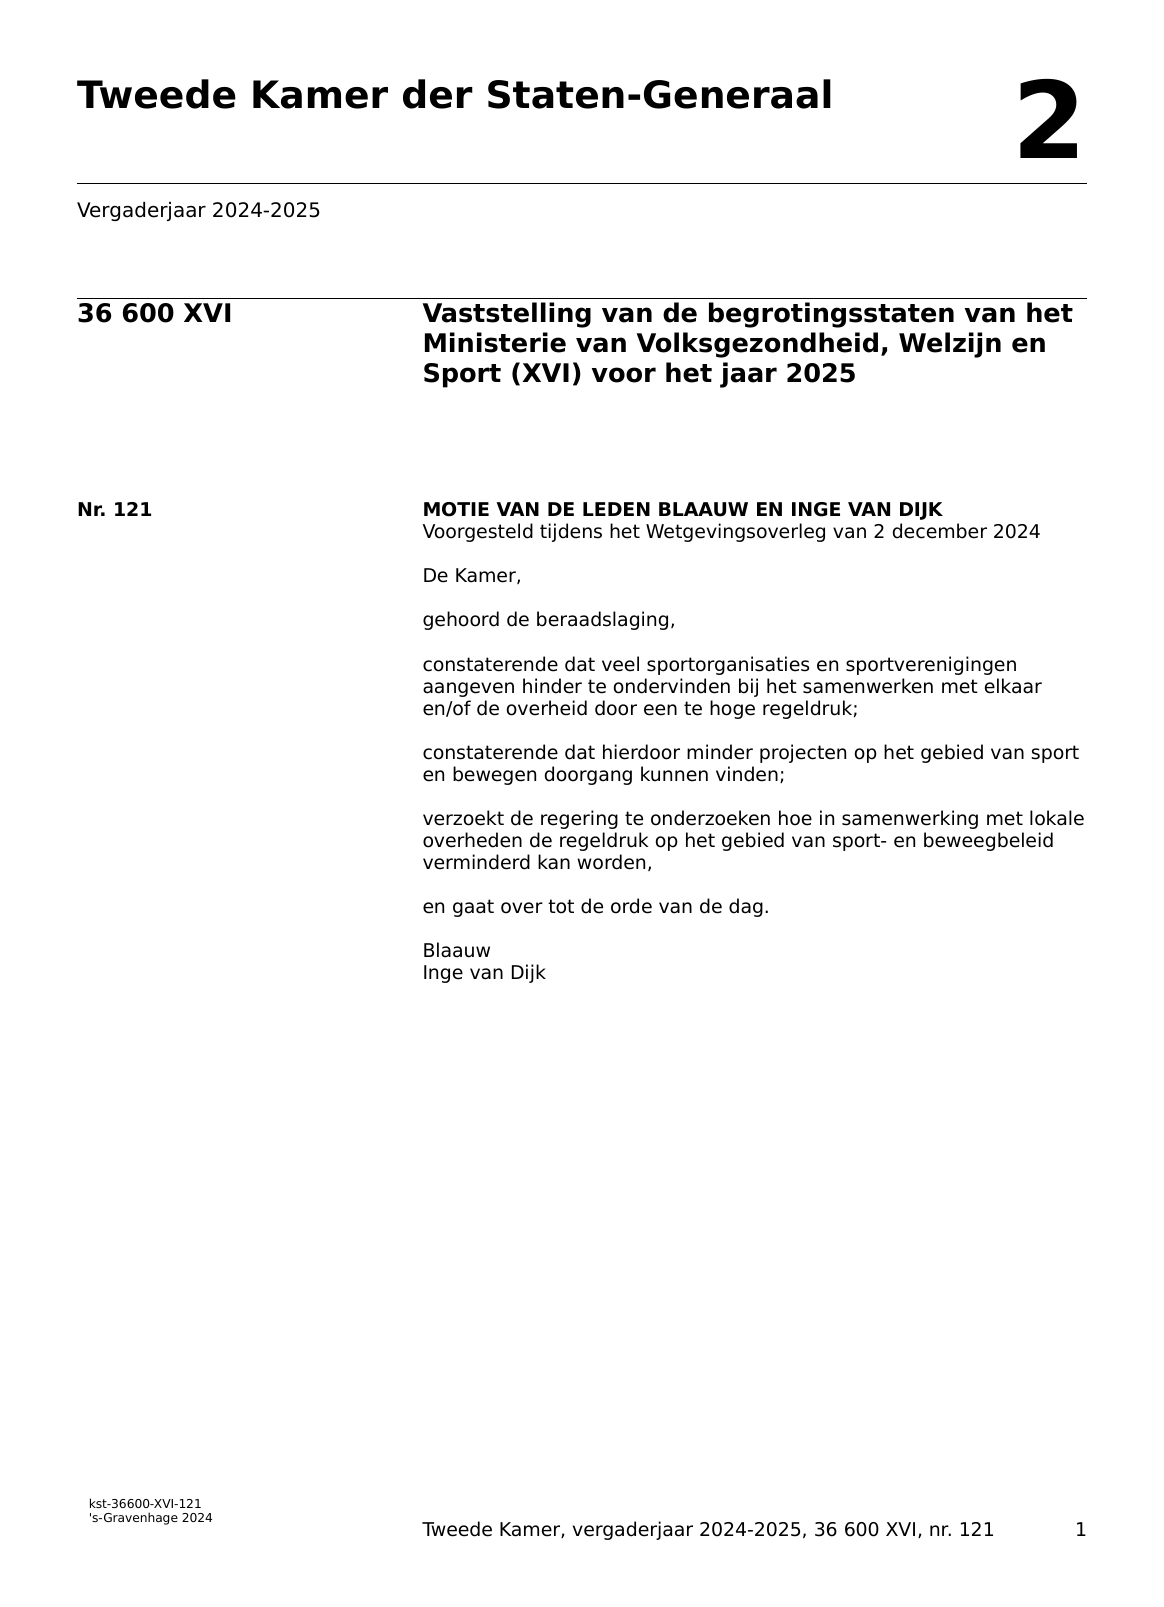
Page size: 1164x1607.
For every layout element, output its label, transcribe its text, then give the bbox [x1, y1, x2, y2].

text en gaat over tot de orde van de dag. [422, 896, 1087, 918]
text Voorgesteld tijdens het Wetgevingsoverleg van 2 december 2024 [422, 521, 1087, 543]
subtitle 36 600 XVI Vaststelling van de begrotingsstaten van het Ministerie van Volksgezondheid, Welzijn en Sport (XVI) voor het jaar 2025 [77, 299, 1087, 388]
text Blaauw [422, 940, 1087, 962]
text kst-36600-XVI-121 [88, 1497, 323, 1511]
table_header 2 [886, 59, 1087, 183]
text verzoekt de regering te onderzoeken hoe in samenwerking met lokale overheden de regeldruk op het gebied van sport- en beweegbeleid verminderd kan worden, [422, 808, 1087, 874]
text constaterende dat hierdoor minder projecten op het gebied van sport en bewegen doorgang kunnen vinden; [422, 742, 1087, 786]
text De Kamer, [422, 565, 1087, 587]
text constaterende dat veel sportorganisaties en sportverenigingen aangeven hinder te ondervinden bij het samenwerken met elkaar en/of de overheid door een te hoge regeldruk; [422, 653, 1087, 719]
table_cell Vergaderjaar 2024-2025 [77, 184, 1087, 298]
subtitle Nr. 121 MOTIE VAN DE LEDEN BLAAUW EN INGE VAN DIJK [77, 499, 1087, 521]
text gehoord de beraadslaging, [422, 609, 1087, 631]
table_header Tweede Kamer der Staten-Generaal [77, 59, 886, 183]
text 's-Gravenhage 2024 [88, 1511, 323, 1525]
text Inge van Dijk [422, 962, 1087, 984]
